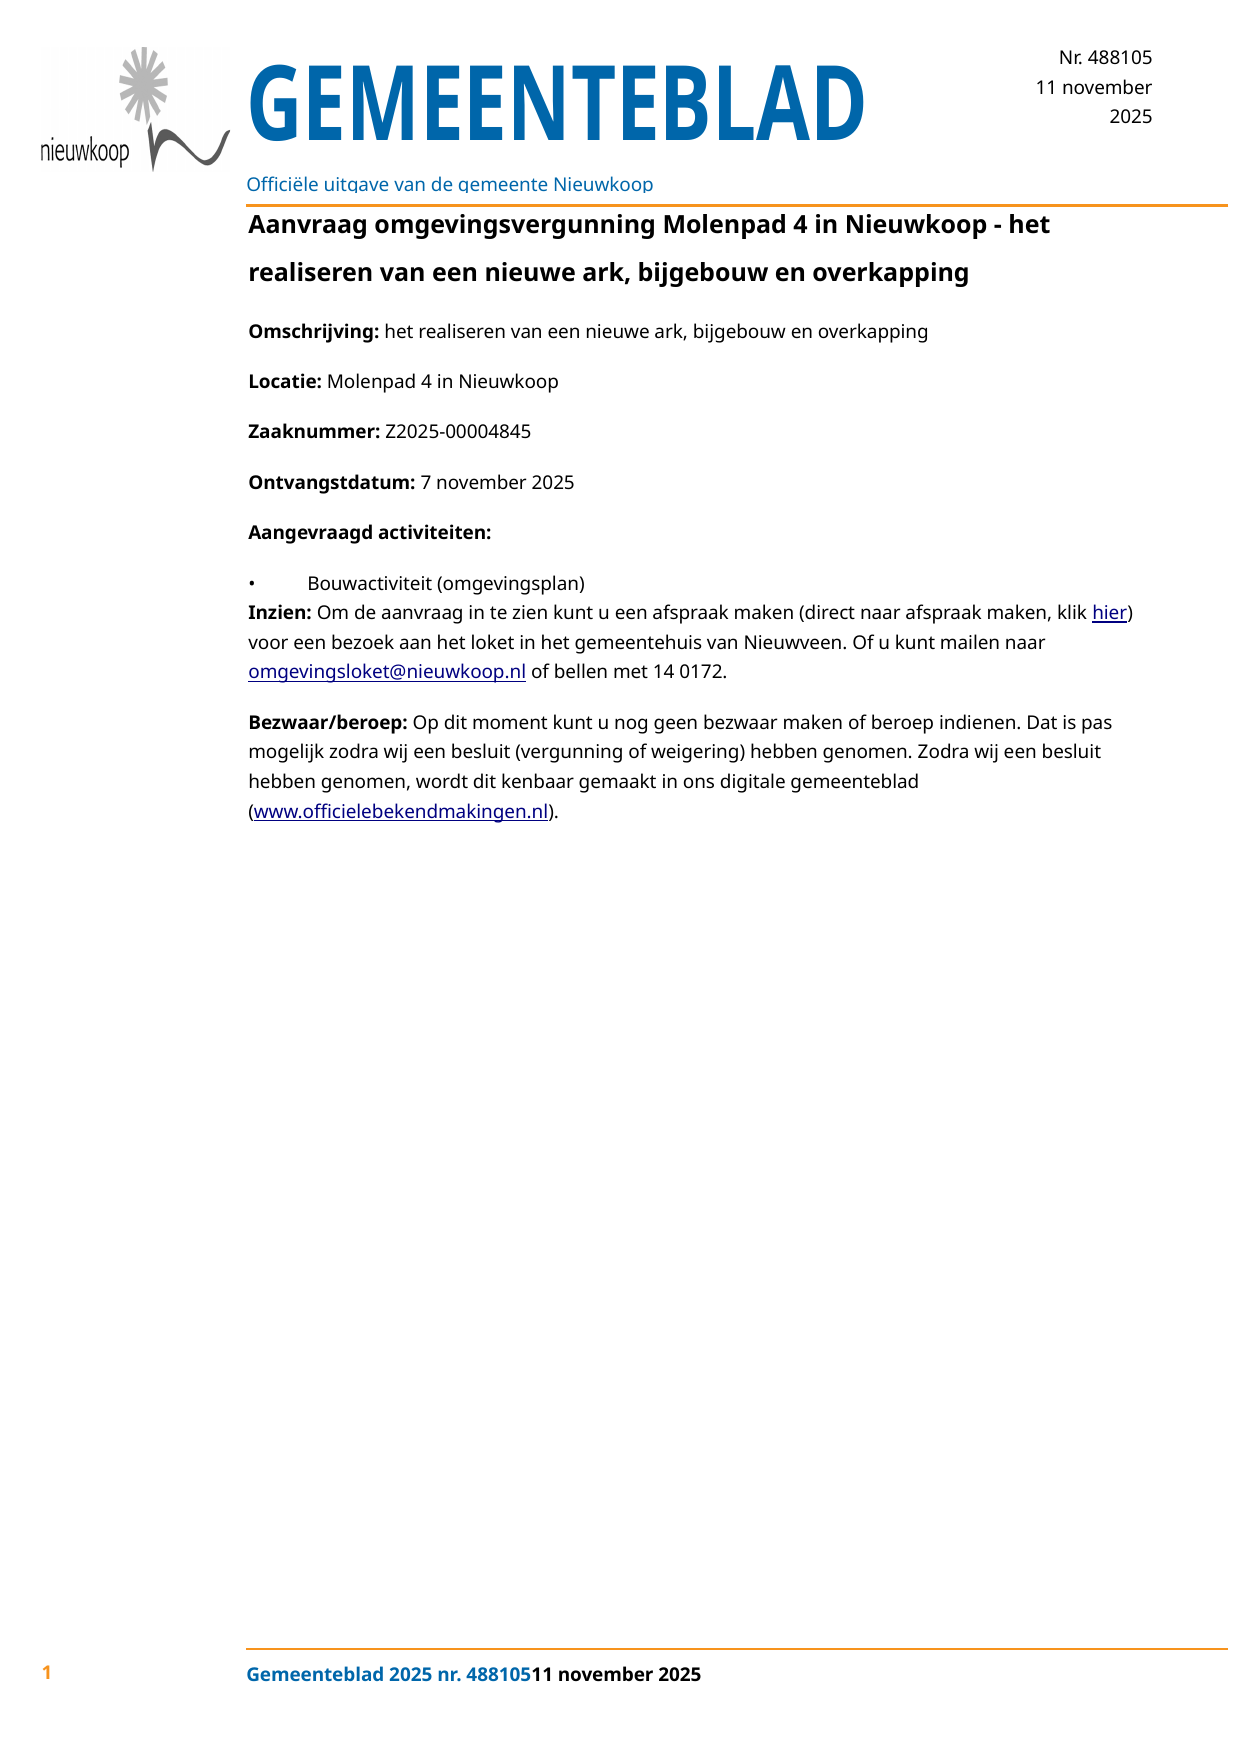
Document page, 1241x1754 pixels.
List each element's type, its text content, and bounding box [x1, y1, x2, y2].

text Omschrijving: het realiseren van een nieuwe ark, bijgebouw en overkapping [248, 318, 1152, 344]
text Inzien: Om de aanvraag in te zien kunt u een afspraak maken (direct naar afspraak maken, klik hier) voor een bezoek aan het loket in het gemeentehuis van Nieuwveen. Of u kunt mailen naar omgevingsloket@nieuwkoop.nl of bellen met 14 0172. [248, 599, 1152, 684]
text Bezwaar/beroep: Op dit moment kunt u nog geen bezwaar maken of beroep indienen. Dat is pas mogelijk zodra wij een besluit (vergunning of weigering) hebben genomen. Zodra wij een besluit hebben genomen, wordt dit kenbaar gemaakt in ons digitale gemeenteblad (www.officielebekendmakingen.nl). [248, 709, 1152, 824]
text Ontvangstdatum: 7 november 2025 [248, 469, 1152, 495]
text Locatie: Molenpad 4 in Nieuwkoop [248, 368, 1152, 394]
text Zaaknummer: Z2025-00004845 [248, 419, 1152, 444]
text Aanvraag omgevingsvergunning Molenpad 4 in Nieuwkoop - het realiseren van een nieuwe ark, bijgebouw en overkapping [248, 207, 1152, 288]
text Aangevraagd activiteiten: [248, 519, 1152, 545]
list Bouwactiviteit (omgevingsplan) [248, 570, 1152, 596]
picture [41, 47, 231, 172]
